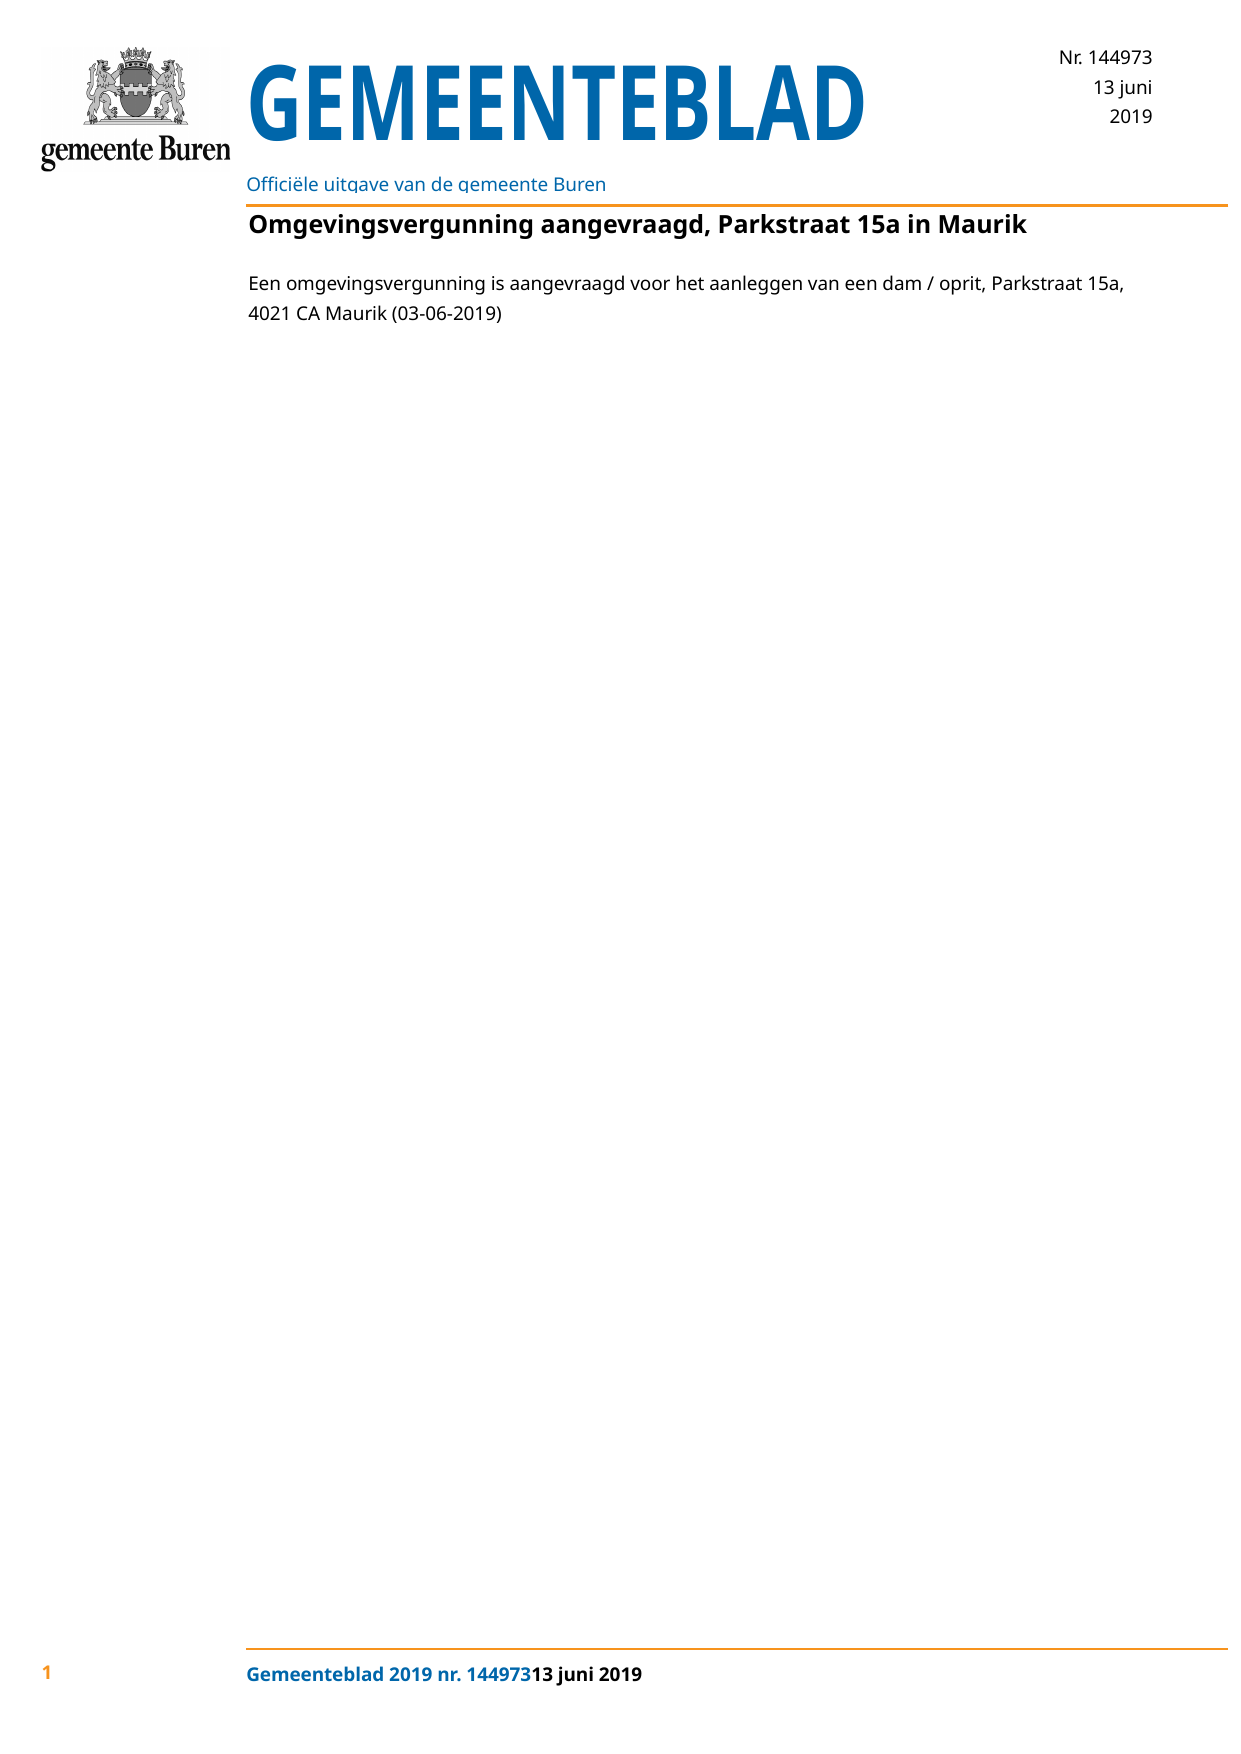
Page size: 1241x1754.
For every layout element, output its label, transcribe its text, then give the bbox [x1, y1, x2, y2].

picture [41, 47, 231, 172]
text Omgevingsvergunning aangevraagd, Parkstraat 15a in Maurik [248, 207, 1152, 241]
text Een omgevingsvergunning is aangevraagd voor het aanleggen van een dam / oprit, Parkstraat 15a, 4021 CA Maurik (03-06-2019) [248, 270, 1152, 326]
